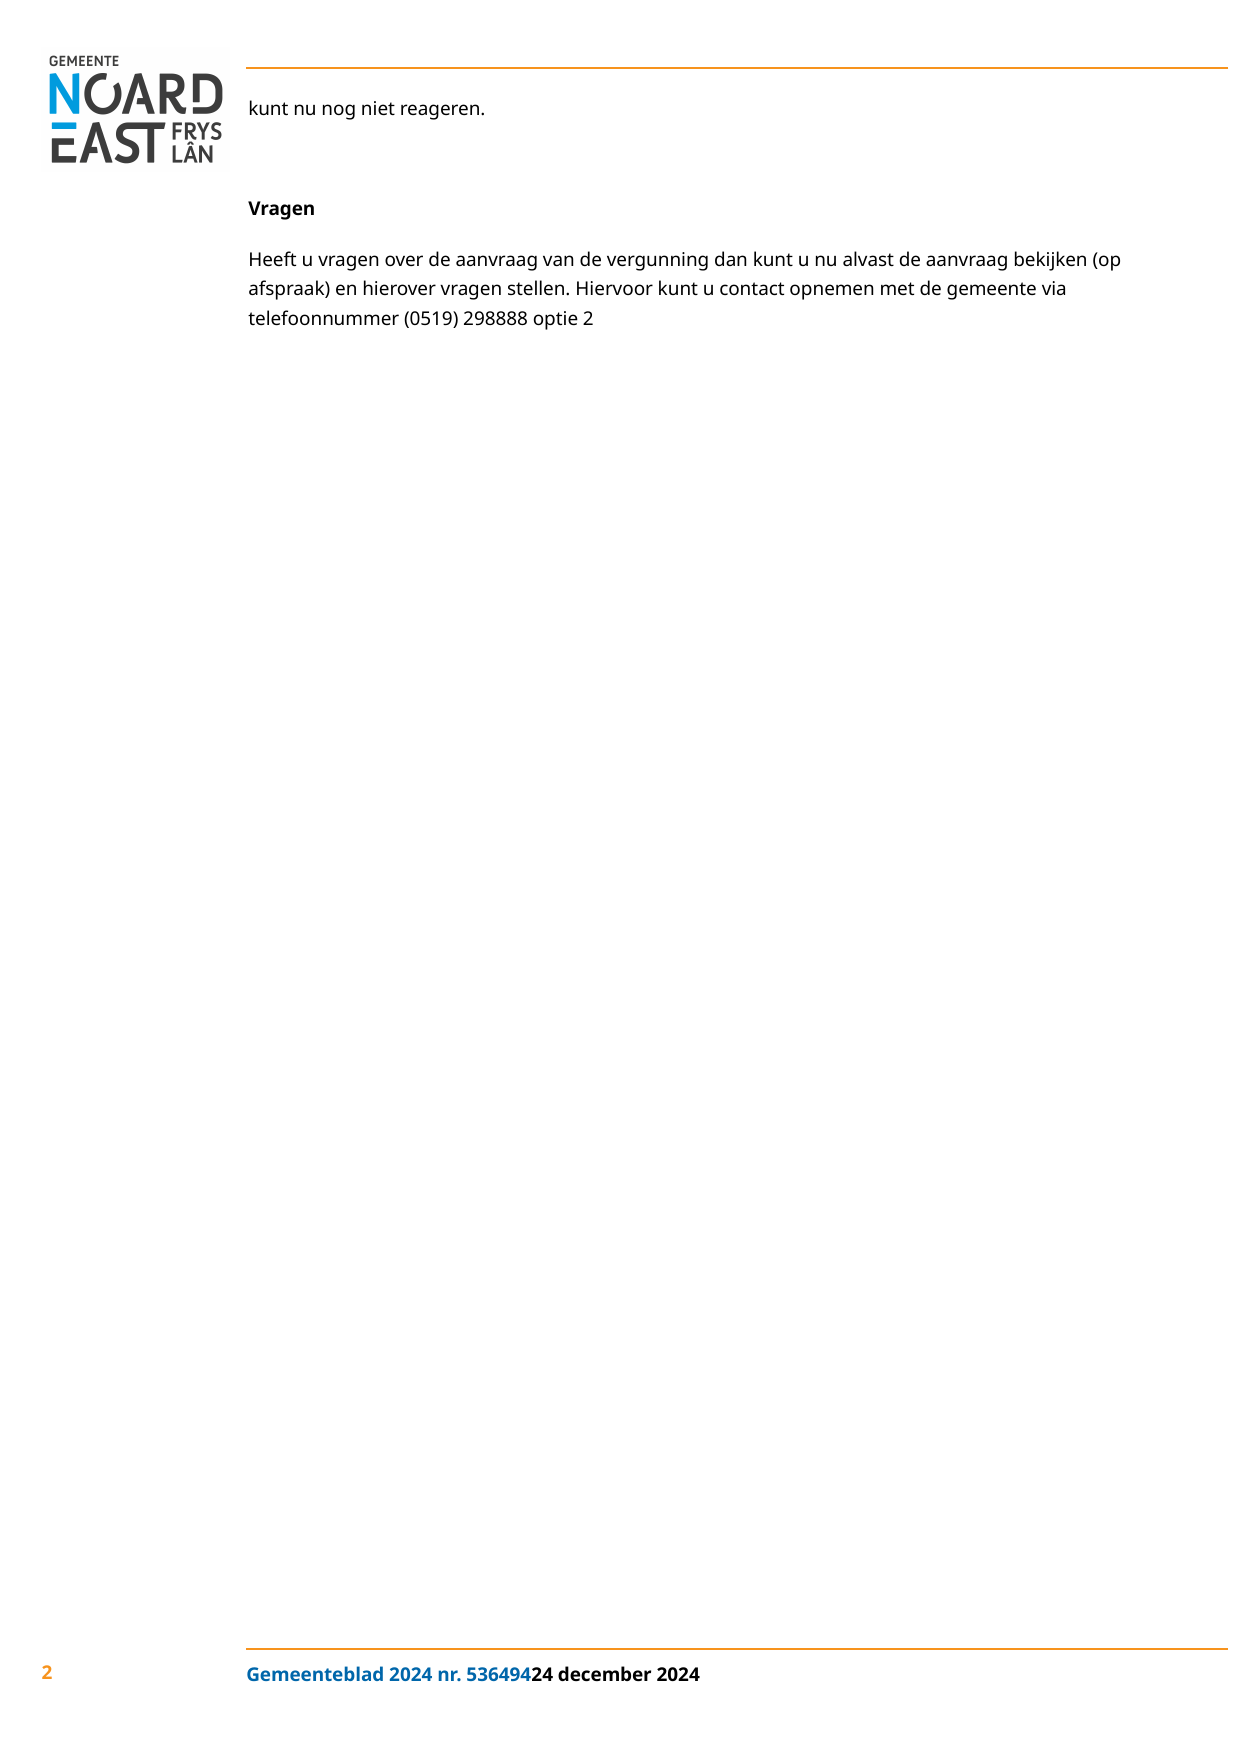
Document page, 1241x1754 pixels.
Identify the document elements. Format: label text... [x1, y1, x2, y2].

picture [41, 47, 231, 172]
text Heeft u vragen over de aanvraag van de vergunning dan kunt u nu alvast de aanvraag bekijken (op afspraak) en hierover vragen stellen. Hiervoor kunt u contact opnemen met de gemeente via telefoonnummer (0519) 298888 optie 2 [248, 246, 1152, 331]
text Vragen [248, 196, 1152, 221]
text kunt nu nog niet reageren. [248, 95, 1152, 121]
